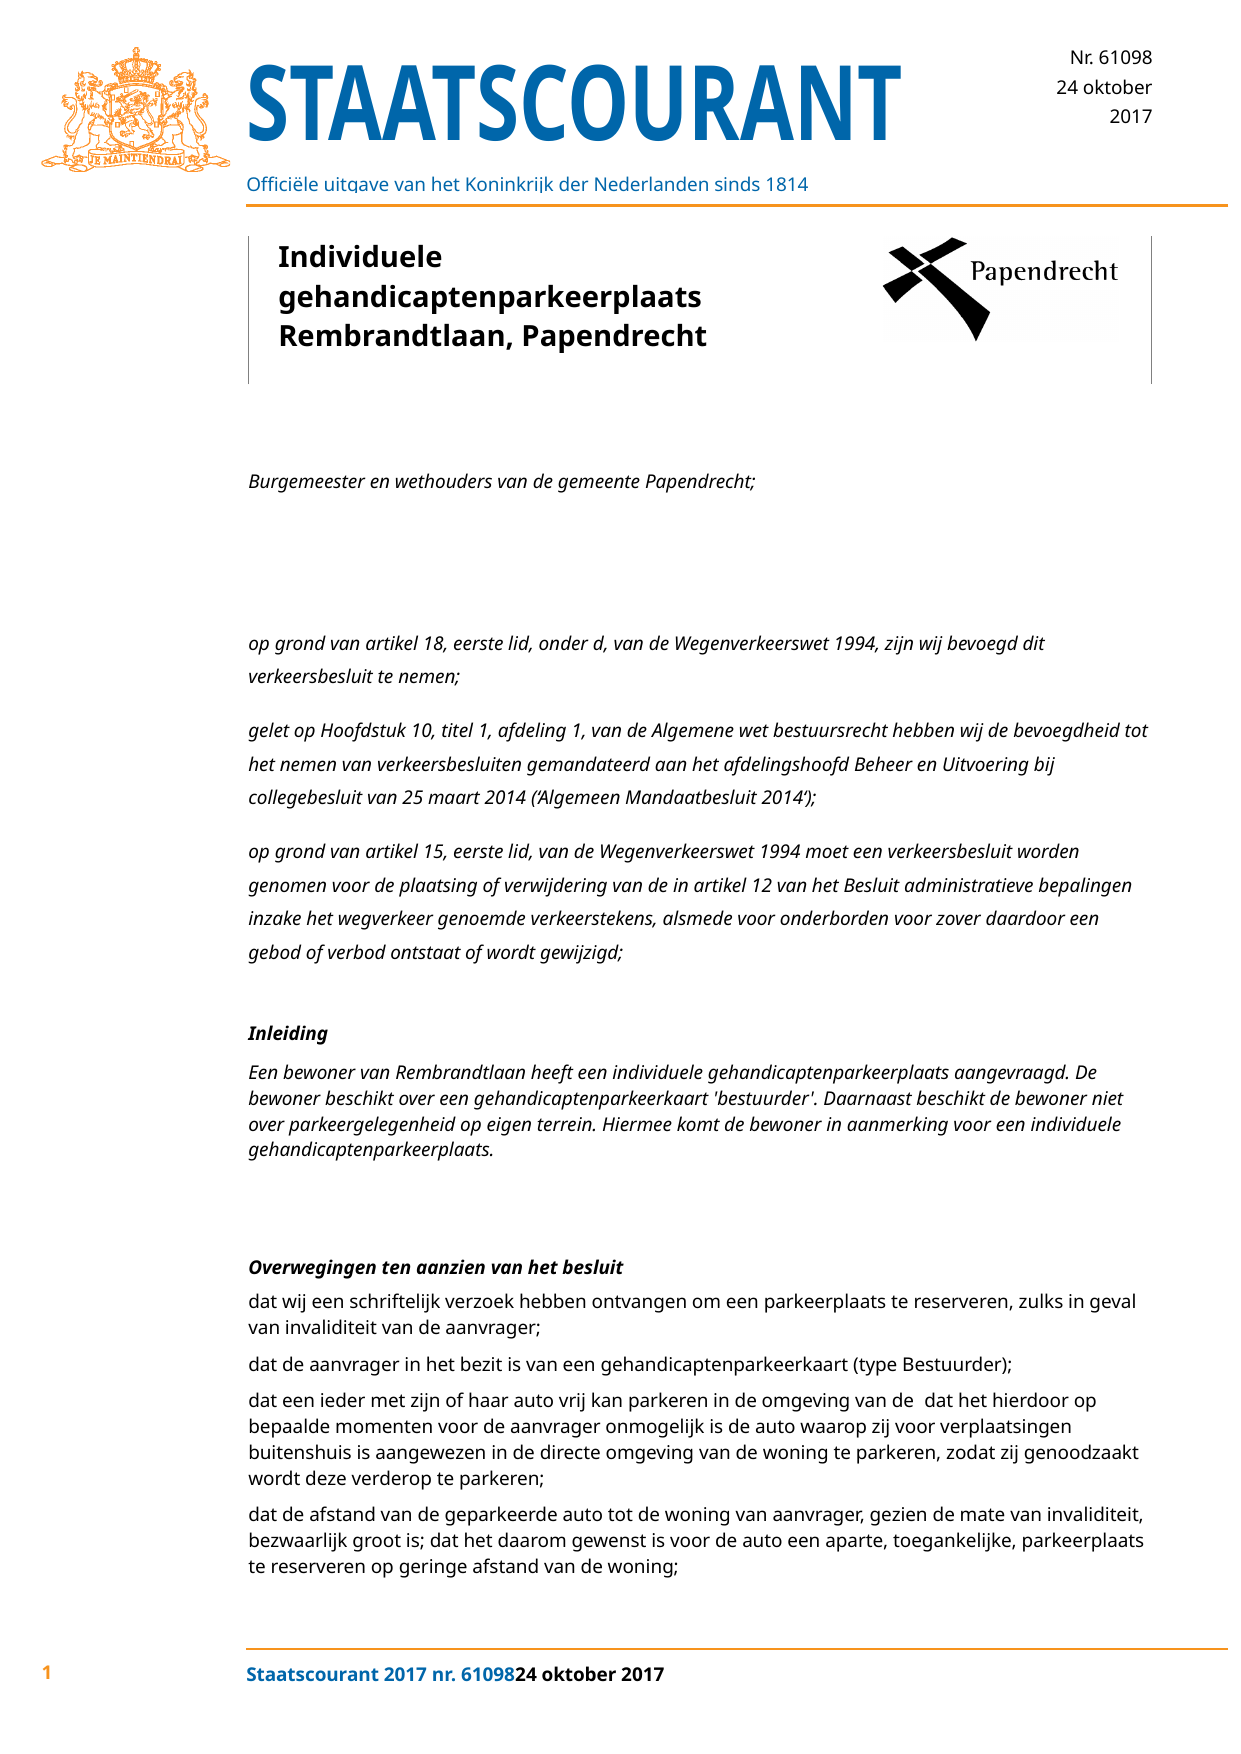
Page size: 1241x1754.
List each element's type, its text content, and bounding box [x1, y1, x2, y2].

text dat de afstand van de geparkeerde auto tot de woning van aanvrager, gezien de mate van invaliditeit, bezwaarlijk groot is; dat het daarom gewenst is voor de auto een aparte, toegankelijke, parkeerplaats te reserveren op geringe afstand van de woning; [248, 1501, 1152, 1579]
text op grond van artikel 18, eerste lid, onder d, van de Wegenverkeerswet 1994, zijn wij bevoegd dit verkeersbesluit te nemen; [248, 630, 1152, 689]
table_header [850, 236, 1151, 384]
picture [41, 47, 231, 172]
text op grond van artikel 15, eerste lid, van de Wegenverkeerswet 1994 moet een verkeersbesluit worden genomen voor de plaatsing of verwijdering van de in artikel 12 van het Besluit administratieve bepalingen inzake het wegverkeer genoemde verkeerstekens, alsmede voor onderborden voor zover daardoor een gebod of verbod ontstaat of wordt gewijzigd; [248, 839, 1152, 965]
text Overwegingen ten aanzien van het besluit [248, 1254, 1152, 1280]
text gelet op Hoofdstuk 10, titel 1, afdeling 1, van de Algemene wet bestuursrecht hebben wij de bevoegdheid tot het nemen van verkeersbesluiten gemandateerd aan het afdelingshoofd Beheer en Uitvoering bij collegebesluit van 25 maart 2014 (‘Algemeen Mandaatbesluit 2014‘); [248, 718, 1152, 810]
picture [882, 236, 1119, 342]
text Een bewoner van Rembrandtlaan heeft een individuele gehandicaptenparkeerplaats aangevraagd. De bewoner beschikt over een gehandicaptenparkeerkaart 'bestuurder'. Daarnaast beschikt de bewoner niet over parkeergelegenheid op eigen terrein. Hiermee komt de bewoner in aanmerking voor een individuele gehandicaptenparkeerplaats. [248, 1059, 1152, 1162]
text dat wij een schriftelijk verzoek hebben ontvangen om een parkeerplaats te reserveren, zulks in geval van invaliditeit van de aanvrager; [248, 1288, 1152, 1340]
table_header Individuele gehandicaptenparkeerplaats Rembrandtlaan, Papendrecht [249, 236, 850, 384]
text dat de aanvrager in het bezit is van een gehandicaptenparkeerkaart (type Bestuurder); [248, 1351, 1152, 1377]
text Burgemeester en wethouders van de gemeente Papendrecht; [248, 468, 1152, 494]
text Inleiding [248, 1020, 1152, 1046]
text dat een ieder met zijn of haar auto vrij kan parkeren in de omgeving van de dat het hierdoor op bepaalde momenten voor de aanvrager onmogelijk is de auto waarop zij voor verplaatsingen buitenshuis is aangewezen in de directe omgeving van de woning te parkeren, zodat zij genoodzaakt wordt deze verderop te parkeren; [248, 1388, 1152, 1491]
